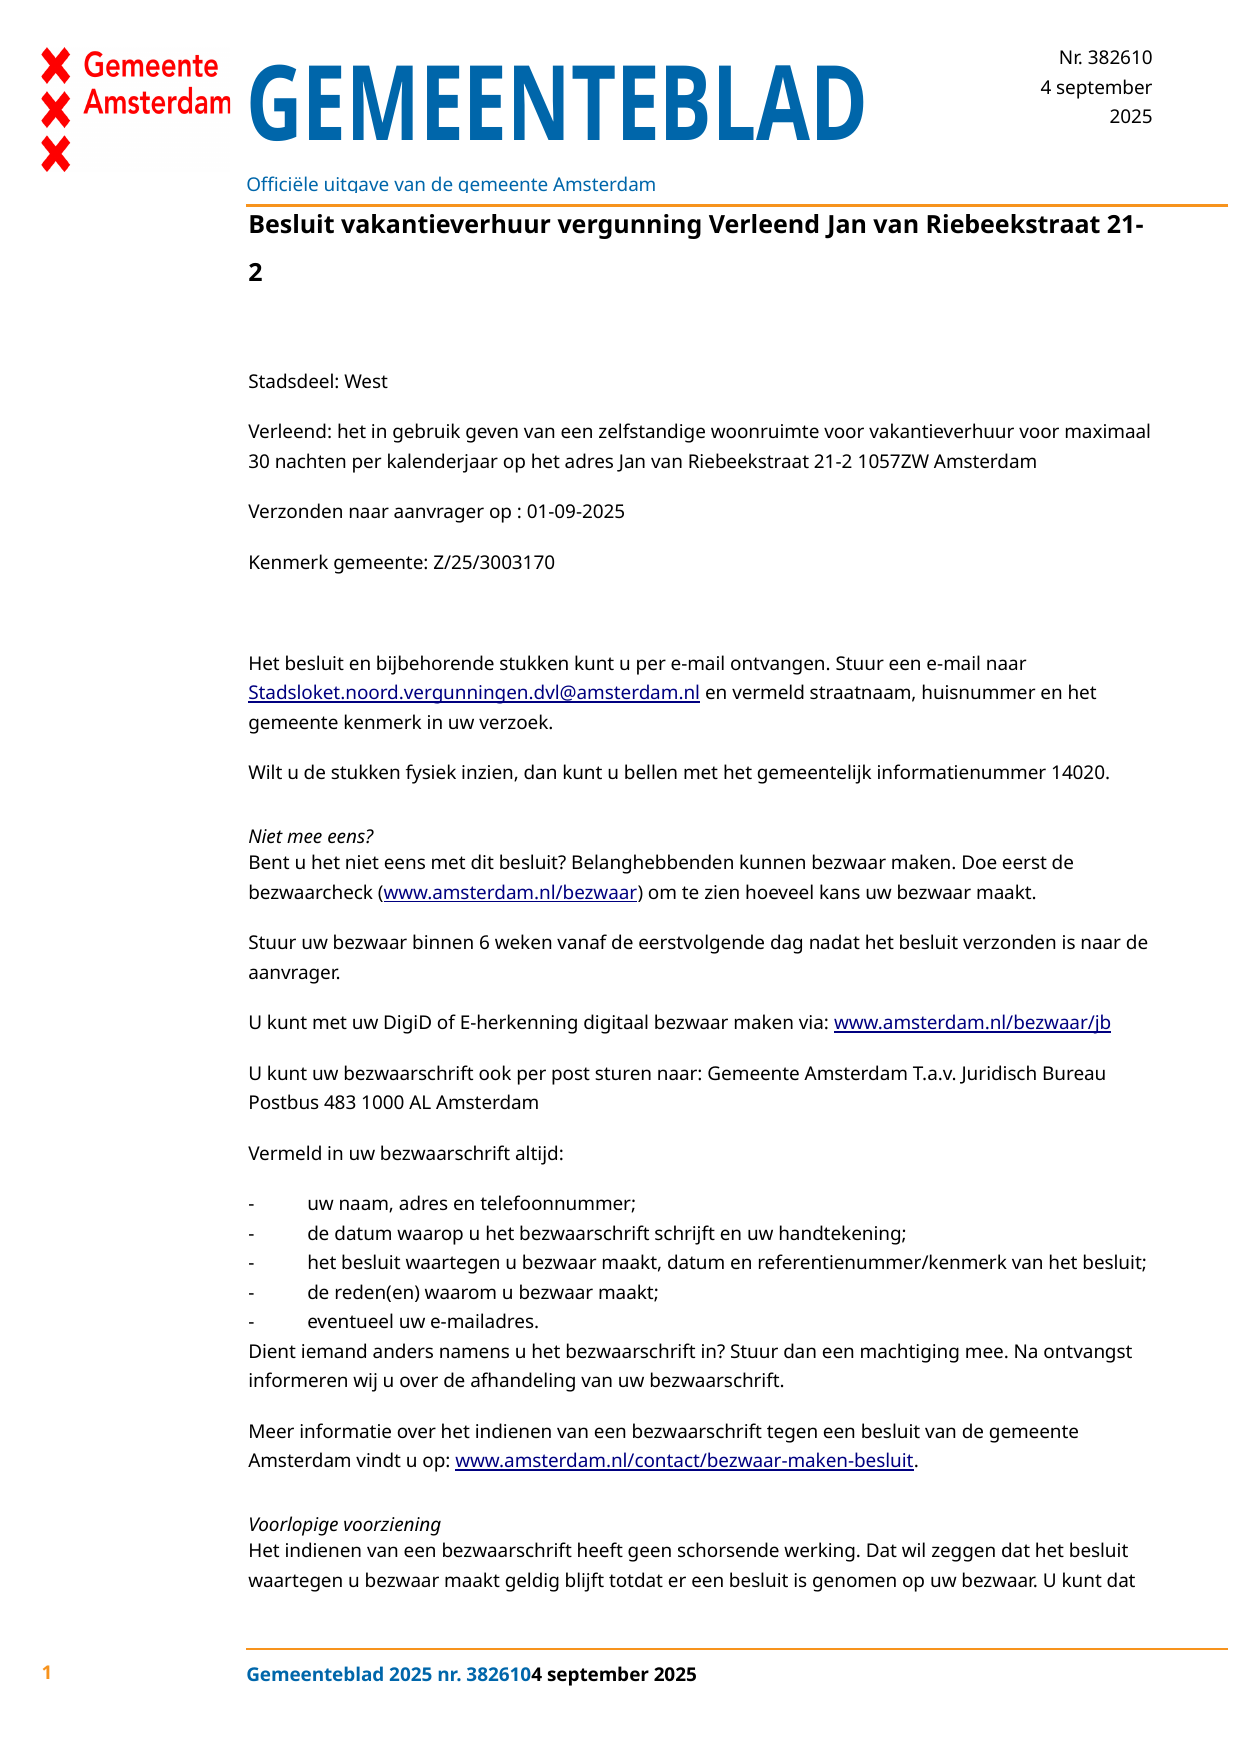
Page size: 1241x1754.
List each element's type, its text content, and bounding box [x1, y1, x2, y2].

list het besluit waartegen u bezwaar maakt, datum en referentienummer/kenmerk van het besluit; [248, 1249, 1152, 1275]
text Het besluit en bijbehorende stukken kunt u per e-mail ontvangen. Stuur een e-mail naar Stadsloket.noord.vergunningen.dvl@amsterdam.nl en vermeld straatnaam, huisnummer en het gemeente kenmerk in uw verzoek. [248, 650, 1152, 735]
text Niet mee eens? [248, 823, 1152, 849]
text Dient iemand anders namens u het bezwaarschrift in? Stuur dan een machtiging mee. Na ontvangst informeren wij u over de afhandeling van uw bezwaarschrift. [248, 1338, 1152, 1393]
text Stadsdeel: West [248, 368, 1152, 394]
text Besluit vakantieverhuur vergunning Verleend Jan van Riebeekstraat 21-2 [248, 207, 1152, 288]
text Kenmerk gemeente: Z/25/3003170 [248, 549, 1152, 575]
text Bent u het niet eens met dit besluit? Belanghebbenden kunnen bezwaar maken. Doe eerst de bezwaarcheck (www.amsterdam.nl/bezwaar) om te zien hoeveel kans uw bezwaar maakt. [248, 849, 1152, 904]
text U kunt uw bezwaarschrift ook per post sturen naar: Gemeente Amsterdam T.a.v. Juridisch Bureau Postbus 483 1000 AL Amsterdam [248, 1060, 1152, 1115]
text Het indienen van een bezwaarschrift heeft geen schorsende werking. Dat wil zeggen dat het besluit waartegen u bezwaar maakt geldig blijft totdat er een besluit is genomen op uw bezwaar. U kunt dat [248, 1537, 1152, 1593]
text Verzonden naar aanvrager op : 01-09-2025 [248, 499, 1152, 524]
list de datum waarop u het bezwaarschrift schrijft en uw handtekening; [248, 1220, 1152, 1245]
list uw naam, adres en telefoonnummer; [248, 1190, 1152, 1216]
text Meer informatie over het indienen van een bezwaarschrift tegen een besluit van de gemeente Amsterdam vindt u op: www.amsterdam.nl/contact/bezwaar-maken-besluit. [248, 1418, 1152, 1473]
picture [41, 47, 231, 172]
list de reden(en) waarom u bezwaar maakt; [248, 1279, 1152, 1304]
text Verleend: het in gebruik geven van een zelfstandige woonruimte voor vakantieverhuur voor maximaal 30 nachten per kalenderjaar op het adres Jan van Riebeekstraat 21-2 1057ZW Amsterdam [248, 419, 1152, 474]
list eventueel uw e-mailadres. [248, 1308, 1152, 1334]
text Voorlopige voorziening [248, 1512, 1152, 1537]
text Wilt u de stukken fysiek inzien, dan kunt u bellen met het gemeentelijk informatienummer 14020. [248, 759, 1152, 785]
text Vermeld in uw bezwaarschrift altijd: [248, 1140, 1152, 1165]
text Stuur uw bezwaar binnen 6 weken vanaf de eerstvolgende dag nadat het besluit verzonden is naar de aanvrager. [248, 929, 1152, 984]
text U kunt met uw DigiD of E-herkenning digitaal bezwaar maken via: www.amsterdam.nl/bezwaar/jb [248, 1009, 1152, 1035]
